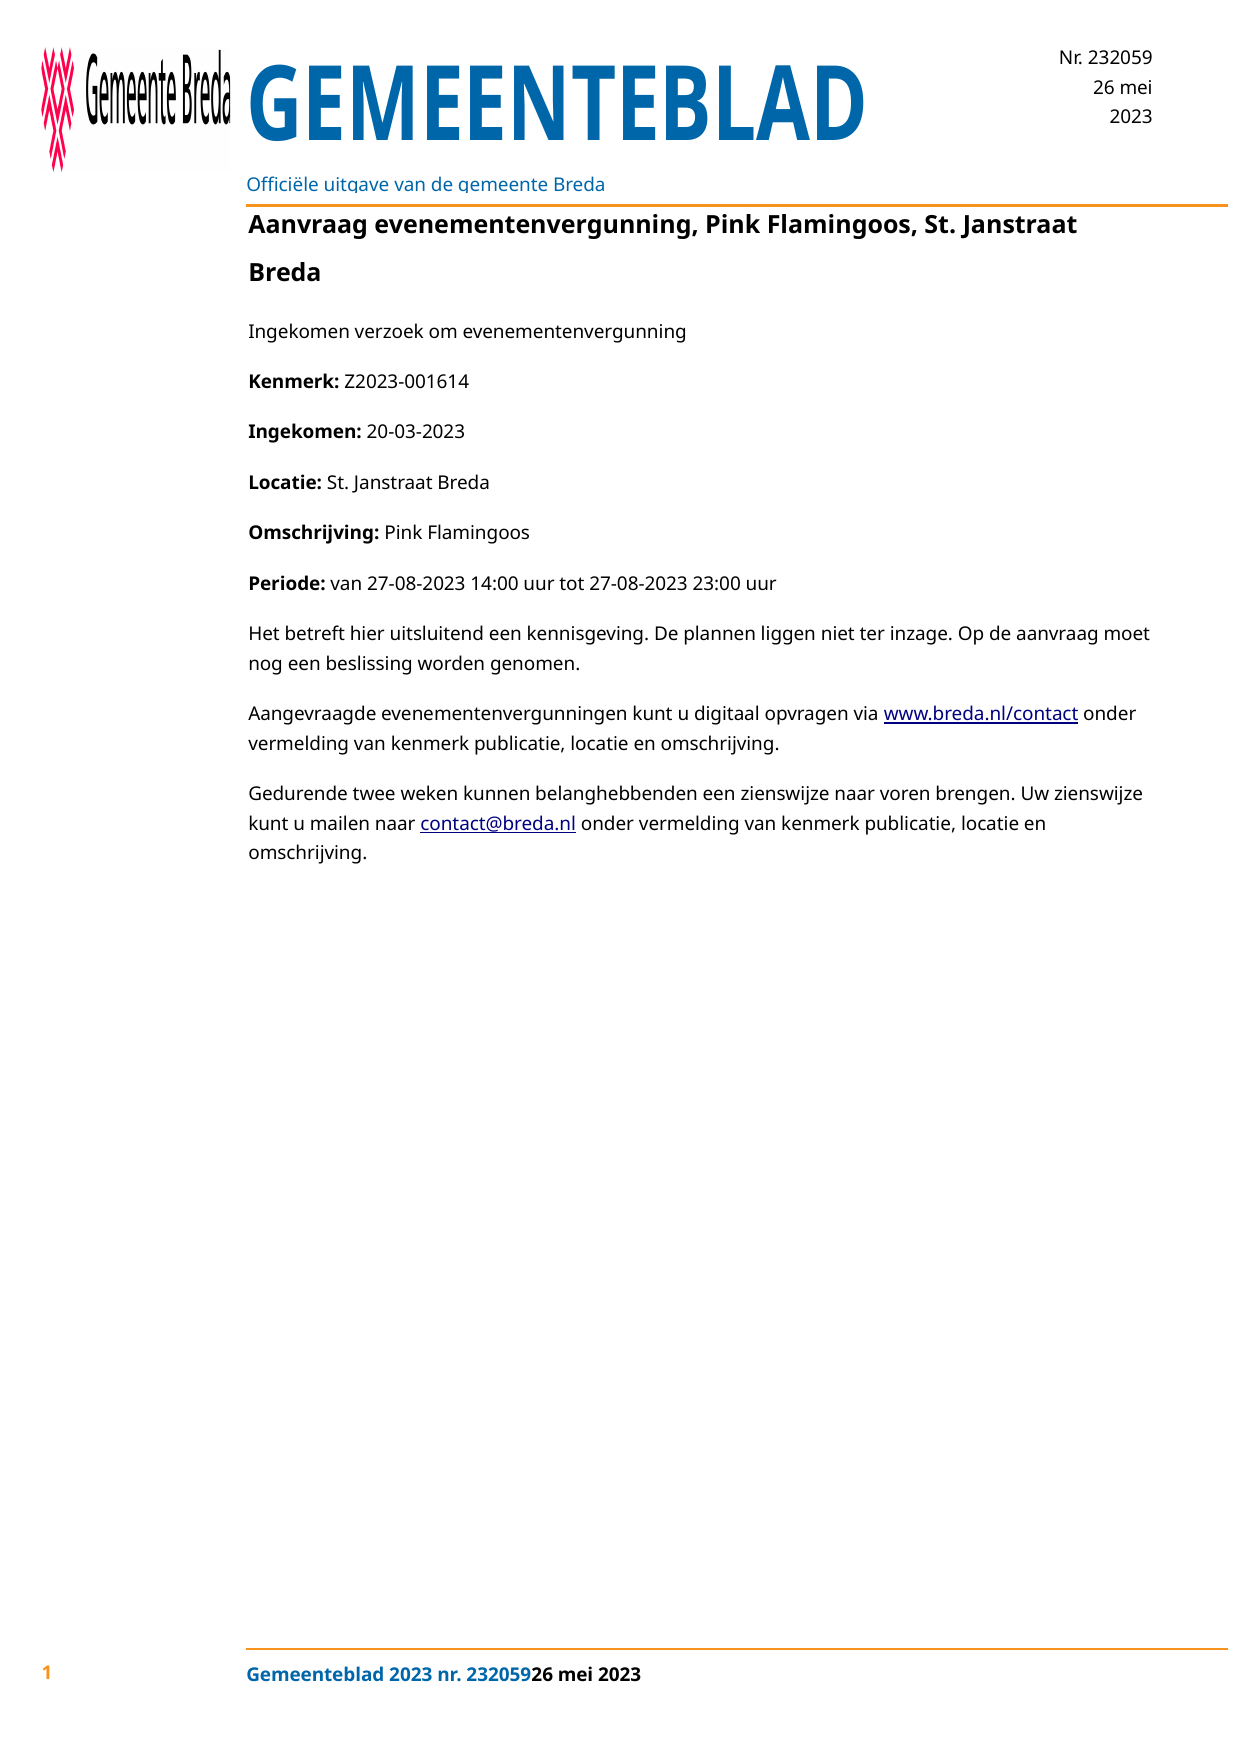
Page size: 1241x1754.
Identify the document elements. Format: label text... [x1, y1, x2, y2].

text Het betreft hier uitsluitend een kennisgeving. De plannen liggen niet ter inzage. Op de aanvraag moet nog een beslissing worden genomen. [248, 620, 1152, 676]
text Omschrijving: Pink Flamingoos [248, 519, 1152, 545]
text Aanvraag evenementenvergunning, Pink Flamingoos, St. Janstraat Breda [248, 207, 1152, 288]
picture [41, 47, 231, 172]
text Locatie: St. Janstraat Breda [248, 469, 1152, 495]
text Kenmerk: Z2023-001614 [248, 368, 1152, 394]
text Aangevraagde evenementenvergunningen kunt u digitaal opvragen via www.breda.nl/contact onder vermelding van kenmerk publicatie, locatie en omschrijving. [248, 700, 1152, 756]
text Ingekomen: 20-03-2023 [248, 419, 1152, 444]
text Gedurende twee weken kunnen belanghebbenden een zienswijze naar voren brengen. Uw zienswijze kunt u mailen naar contact@breda.nl onder vermelding van kenmerk publicatie, locatie en omschrijving. [248, 780, 1152, 865]
text Ingekomen verzoek om evenementenvergunning [248, 318, 1152, 344]
text Periode: van 27-08-2023 14:00 uur tot 27-08-2023 23:00 uur [248, 570, 1152, 596]
